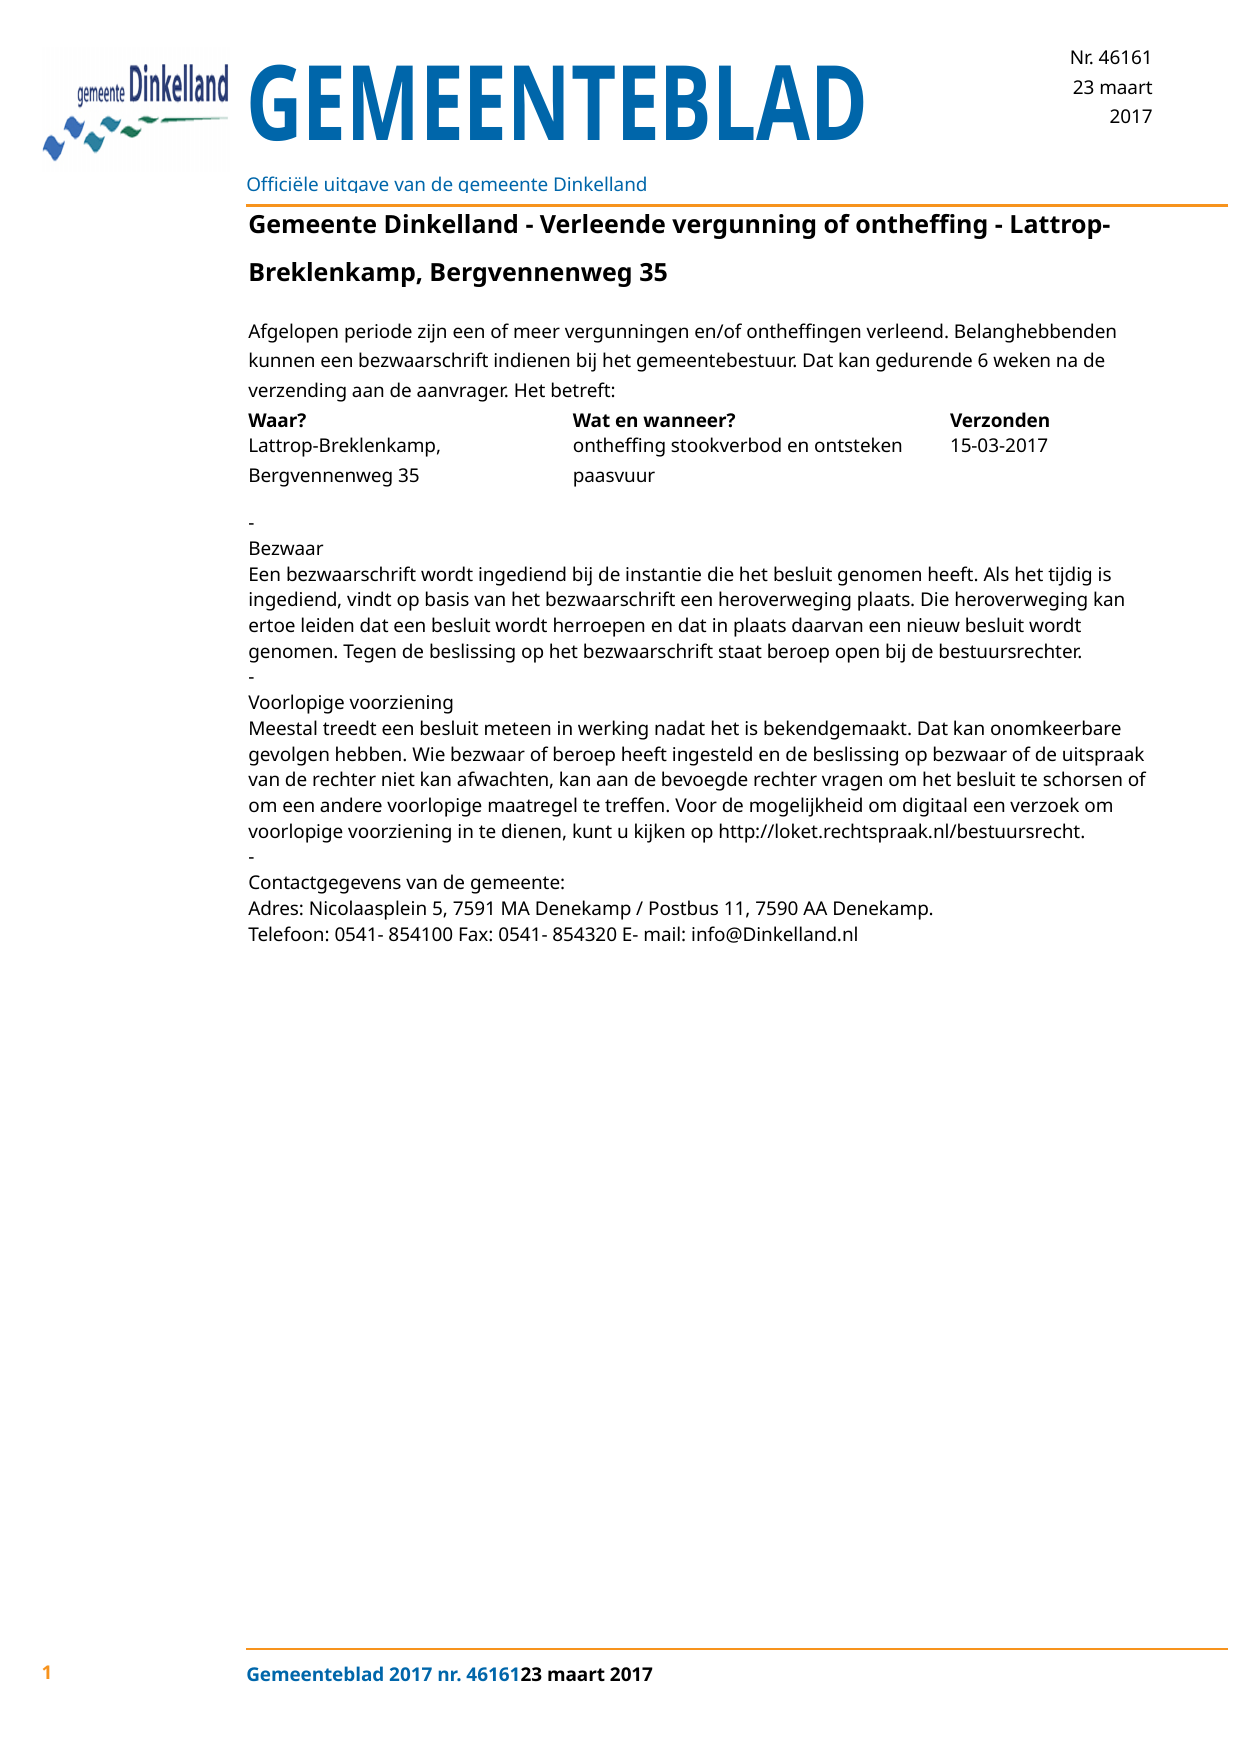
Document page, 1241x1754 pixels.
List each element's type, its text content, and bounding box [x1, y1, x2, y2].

table_header Wat en wanneer? [573, 407, 950, 432]
table_cell ontheffing stookverbod en ontsteken paasvuur [573, 433, 950, 488]
text Gemeente Dinkelland - Verleende vergunning of ontheffing - Lattrop-Breklenkamp, Bergvennenweg 35 [248, 207, 1152, 288]
text Een bezwaarschrift wordt ingediend bij de instantie die het besluit genomen heeft. Als het tijdig is ingediend, vindt op basis van het bezwaarschrift een heroverweging plaats. Die heroverweging kan ertoe leiden dat een besluit wordt herroepen en dat in plaats daarvan een nieuw besluit wordt genomen. Tegen de beslissing op het bezwaarschrift staat beroep open bij de bestuursrechter. [248, 561, 1152, 664]
table_cell Lattrop-Breklenkamp, Bergvennenweg 35 [248, 433, 573, 488]
text Voorlopige voorziening [248, 689, 1152, 715]
table_header Verzonden [950, 407, 1152, 432]
text Telefoon: 0541- 854100 Fax: 0541- 854320 E- mail: info@Dinkelland.nl [248, 921, 1152, 947]
text Adres: Nicolaasplein 5, 7591 MA Denekamp / Postbus 11, 7590 AA Denekamp. [248, 895, 1152, 921]
text Afgelopen periode zijn een of meer vergunningen en/of ontheffingen verleend. Belanghebbenden kunnen een bezwaarschrift indienen bij het gemeentebestuur. Dat kan gedurende 6 weken na de verzending aan de aanvrager. Het betreft: [248, 318, 1152, 403]
text Bezwaar [248, 535, 1152, 561]
text - [248, 664, 1152, 689]
picture [41, 47, 231, 172]
text - [248, 509, 1152, 535]
text - [248, 844, 1152, 869]
table_cell 15-03-2017 [950, 433, 1152, 488]
text Contactgegevens van de gemeente: [248, 869, 1152, 895]
table_header Waar? [248, 407, 573, 432]
text Meestal treedt een besluit meteen in werking nadat het is bekendgemaakt. Dat kan onomkeerbare gevolgen hebben. Wie bezwaar of beroep heeft ingesteld en de beslissing op bezwaar of de uitspraak van de rechter niet kan afwachten, kan aan de bevoegde rechter vragen om het besluit te schorsen of om een andere voorlopige maatregel te treffen. Voor de mogelijkheid om digitaal een verzoek om voorlopige voorziening in te dienen, kunt u kijken op http://loket.rechtspraak.nl/bestuursrecht. [248, 715, 1152, 844]
